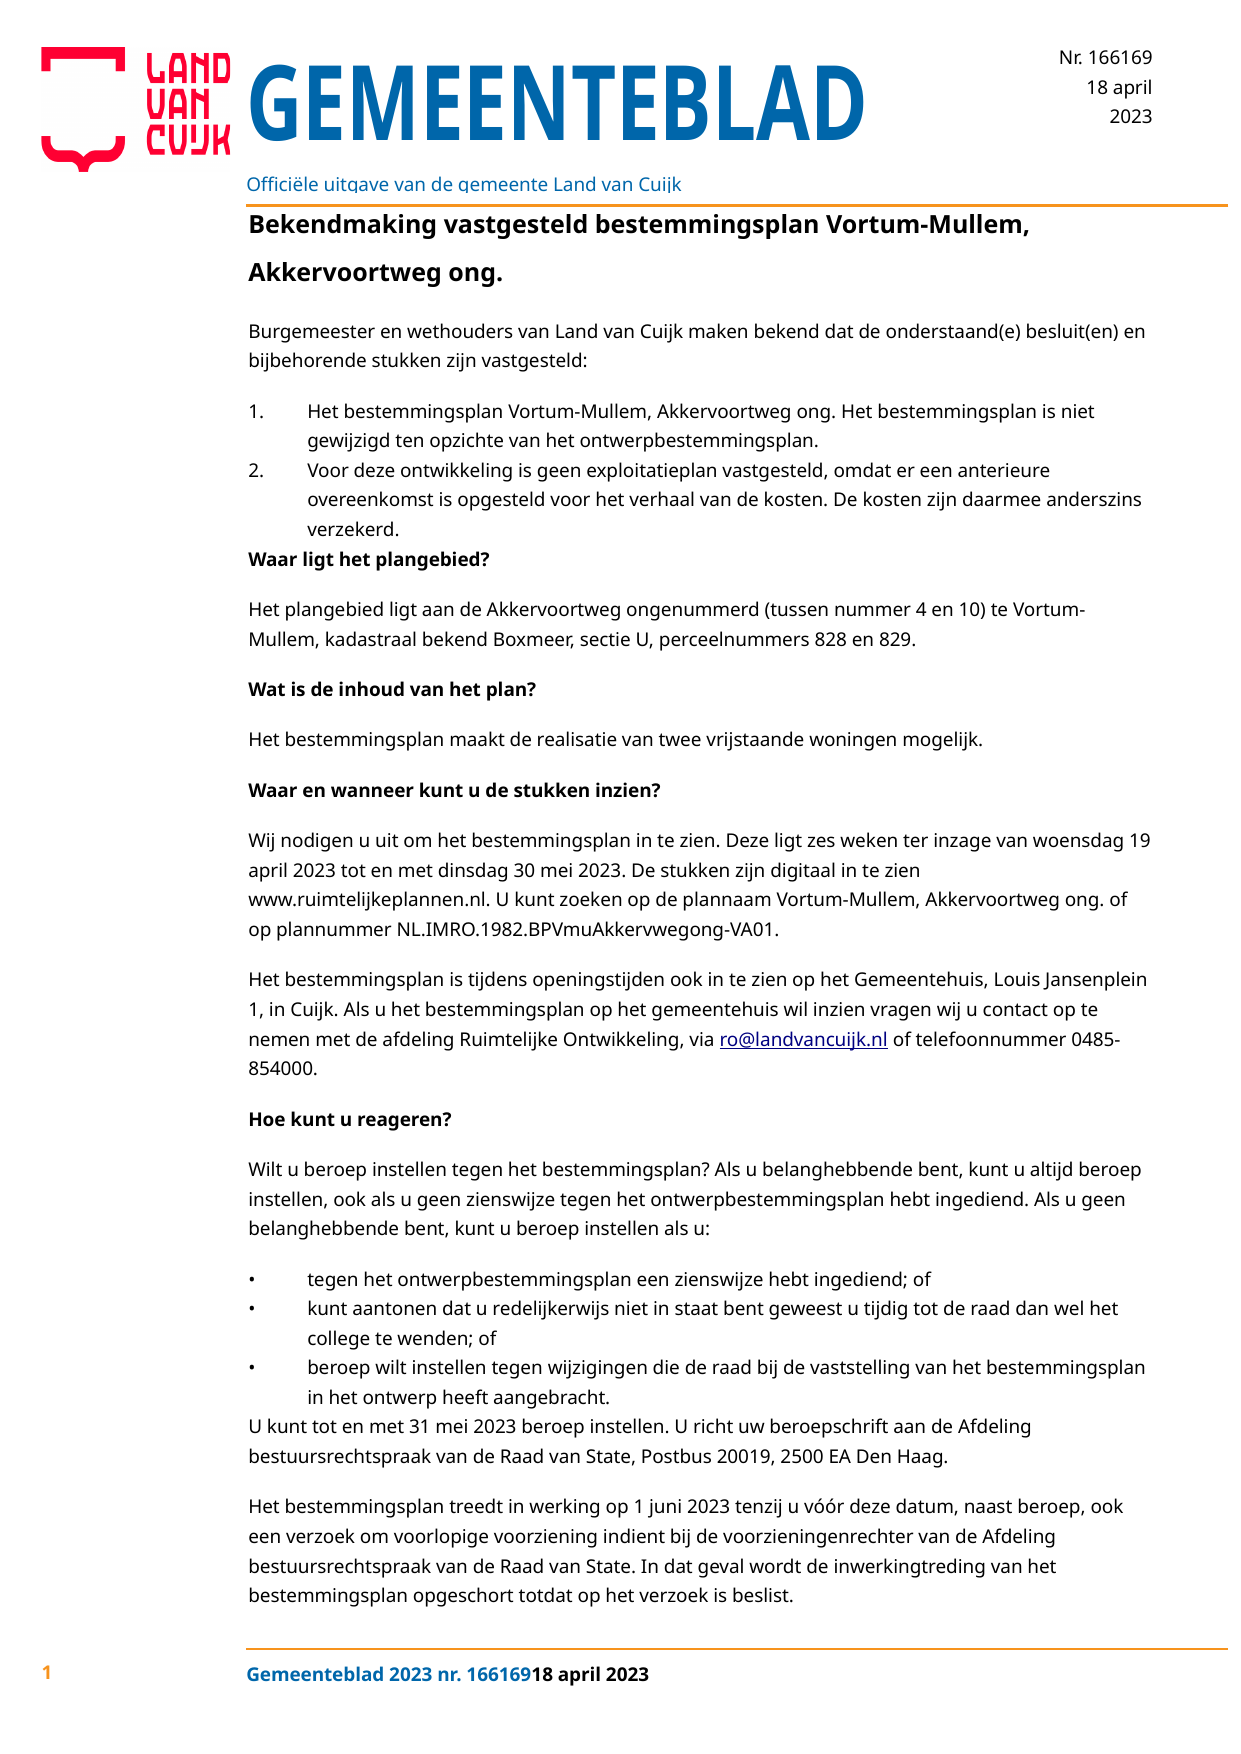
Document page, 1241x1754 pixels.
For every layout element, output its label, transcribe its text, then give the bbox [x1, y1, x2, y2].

picture [41, 47, 231, 172]
text Wij nodigen u uit om het bestemmingsplan in te zien. Deze ligt zes weken ter inzage van woensdag 19 april 2023 tot en met dinsdag 30 mei 2023. De stukken zijn digitaal in te zien www.ruimtelijkeplannen.nl. U kunt zoeken op de plannaam Vortum-Mullem, Akkervoortweg ong. of op plannummer NL.IMRO.1982.BPVmuAkkervwegong-VA01. [248, 827, 1152, 942]
text Hoe kunt u reageren? [248, 1106, 1152, 1132]
text Het bestemmingsplan is tijdens openingstijden ook in te zien op het Gemeentehuis, Louis Jansenplein 1, in Cuijk. Als u het bestemmingsplan op het gemeentehuis wil inzien vragen wij u contact op te nemen met de afdeling Ruimtelijke Ontwikkeling, via ro@landvancuijk.nl of telefoonnummer 0485-854000. [248, 967, 1152, 1081]
text Bekendmaking vastgesteld bestemmingsplan Vortum-Mullem, Akkervoortweg ong. [248, 207, 1152, 288]
text Het plangebied ligt aan de Akkervoortweg ongenummerd (tussen nummer 4 en 10) te Vortum-Mullem, kadastraal bekend Boxmeer, sectie U, perceelnummers 828 en 829. [248, 596, 1152, 652]
text Het bestemmingsplan maakt de realisatie van twee vrijstaande woningen mogelijk. [248, 727, 1152, 752]
text Waar en wanneer kunt u de stukken inzien? [248, 777, 1152, 803]
text Het bestemmingsplan treedt in werking op 1 juni 2023 tenzij u vóór deze datum, naast beroep, ook een verzoek om voorlopige voorziening indient bij de voorzieningenrechter van de Afdeling bestuursrechtspraak van de Raad van State. In dat geval wordt de inwerkingtreding van het bestemmingsplan opgeschort totdat op het verzoek is beslist. [248, 1494, 1152, 1608]
text Burgemeester en wethouders van Land van Cuijk maken bekend dat de onderstaand(e) besluit(en) en bijbehorende stukken zijn vastgesteld: [248, 318, 1152, 373]
text Wilt u beroep instellen tegen het bestemmingsplan? Als u belanghebbende bent, kunt u altijd beroep instellen, ook als u geen zienswijze tegen het ontwerpbestemmingsplan hebt ingediend. Als u geen belanghebbende bent, kunt u beroep instellen als u: [248, 1156, 1152, 1241]
text U kunt tot en met 31 mei 2023 beroep instellen. U richt uw beroepschrift aan de Afdeling bestuursrechtspraak van de Raad van State, Postbus 20019, 2500 EA Den Haag. [248, 1414, 1152, 1469]
list kunt aantonen dat u redelijkerwijs niet in staat bent geweest u tijdig tot de raad dan wel het college te wenden; of [248, 1295, 1152, 1351]
text Waar ligt het plangebied? [248, 546, 1152, 572]
list Voor deze ontwikkeling is geen exploitatieplan vastgesteld, omdat er een anterieure overeenkomst is opgesteld voor het verhaal van de kosten. De kosten zijn daarmee anderszins verzekerd. [248, 457, 1152, 542]
list Het bestemmingsplan Vortum-Mullem, Akkervoortweg ong. Het bestemmingsplan is niet gewijzigd ten opzichte van het ontwerpbestemmingsplan. [248, 398, 1152, 453]
list beroep wilt instellen tegen wijzigingen die de raad bij de vaststelling van het bestemmingsplan in het ontwerp heeft aangebracht. [248, 1354, 1152, 1410]
list tegen het ontwerpbestemmingsplan een zienswijze hebt ingediend; of [248, 1266, 1152, 1292]
text Wat is de inhoud van het plan? [248, 676, 1152, 702]
